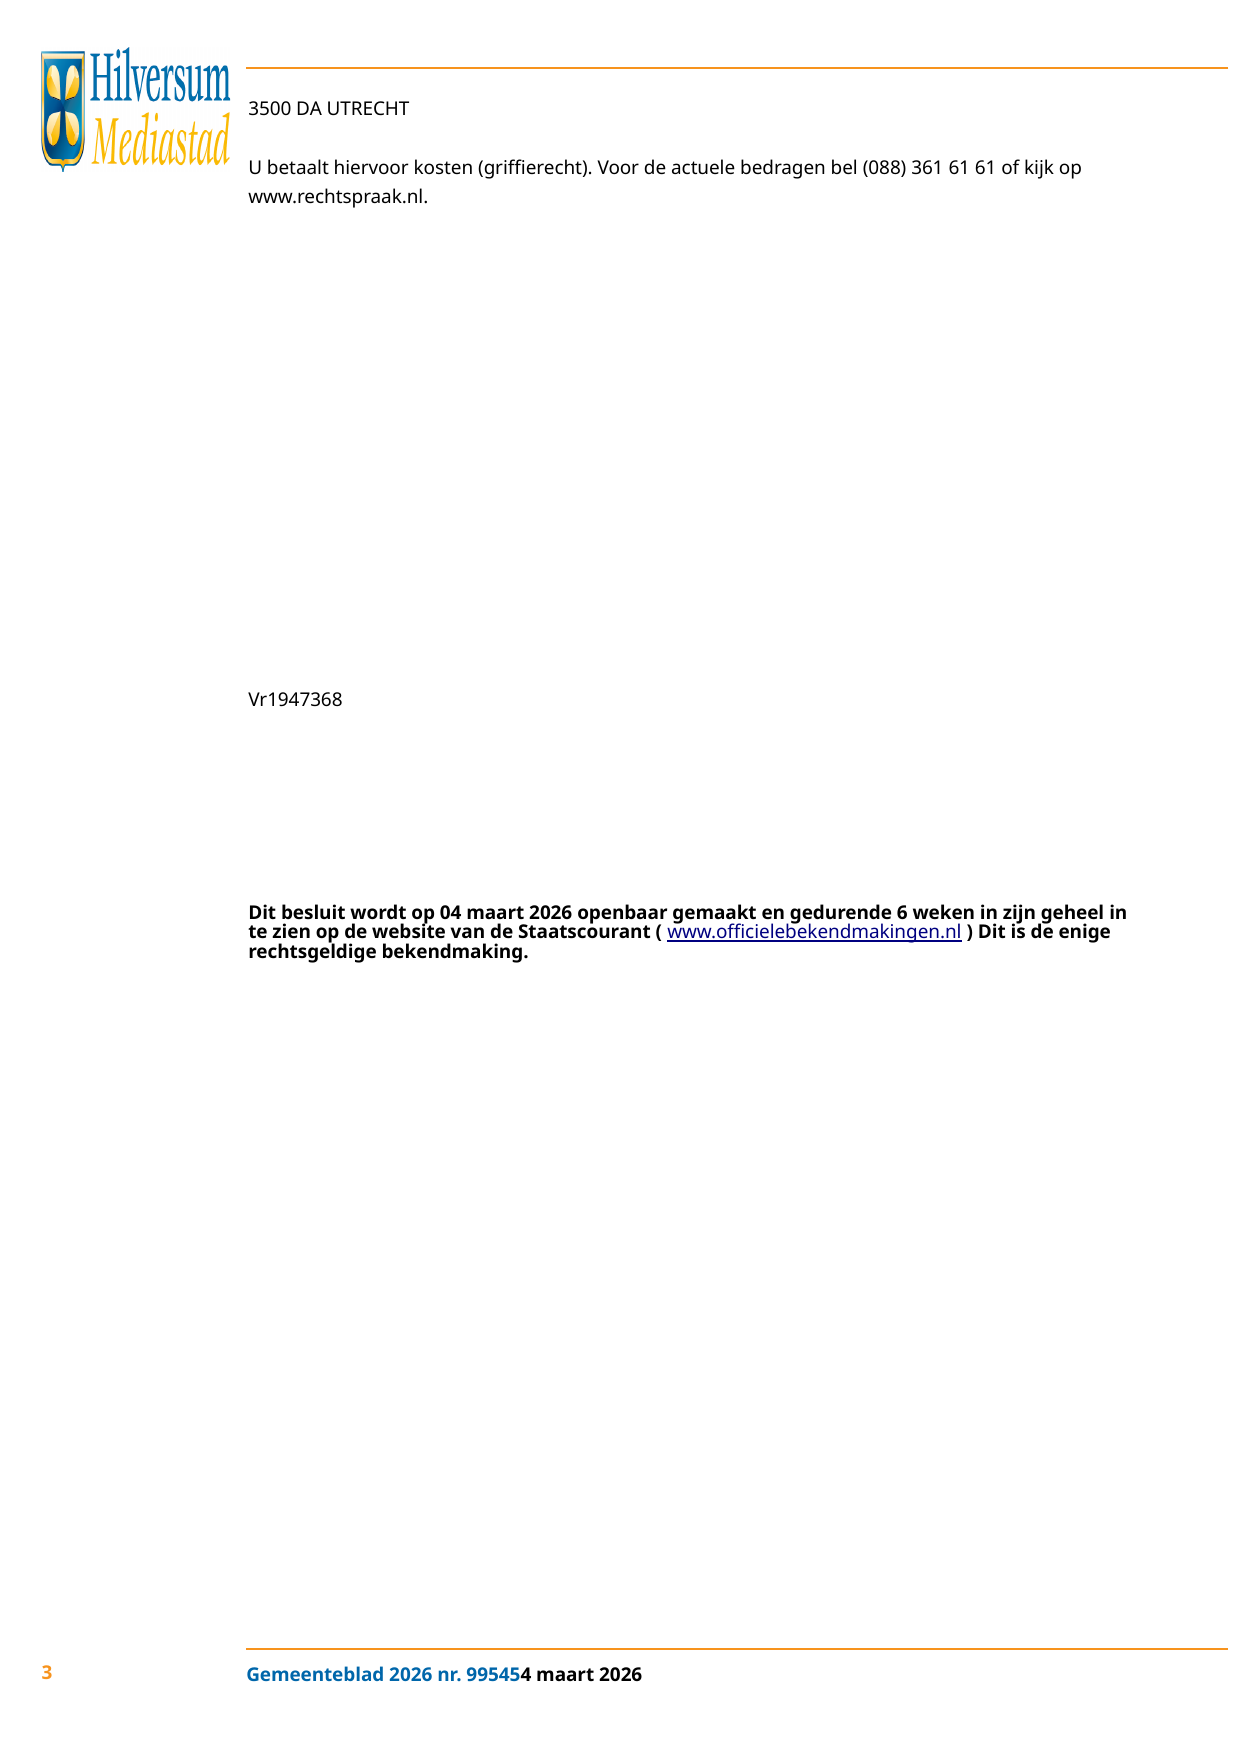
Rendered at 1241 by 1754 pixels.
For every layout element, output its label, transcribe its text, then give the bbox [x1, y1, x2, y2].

picture [41, 47, 231, 172]
text U betaalt hiervoor kosten (griffierecht). Voor de actuele bedragen bel (088) 361 61 61 of kijk op www.rechtspraak.nl. [248, 154, 1152, 209]
text 3500 DA UTRECHT [248, 95, 1152, 121]
text Dit besluit wordt op 04 maart 2026 openbaar gemaakt en gedurende 6 weken in zijn geheel in te zien op de website van de Staatscourant ( www.officielebekendmakingen.nl ) Dit is de enige rechtsgeldige bekendmaking. [248, 904, 1152, 962]
text Vr1947368 [248, 686, 1152, 712]
